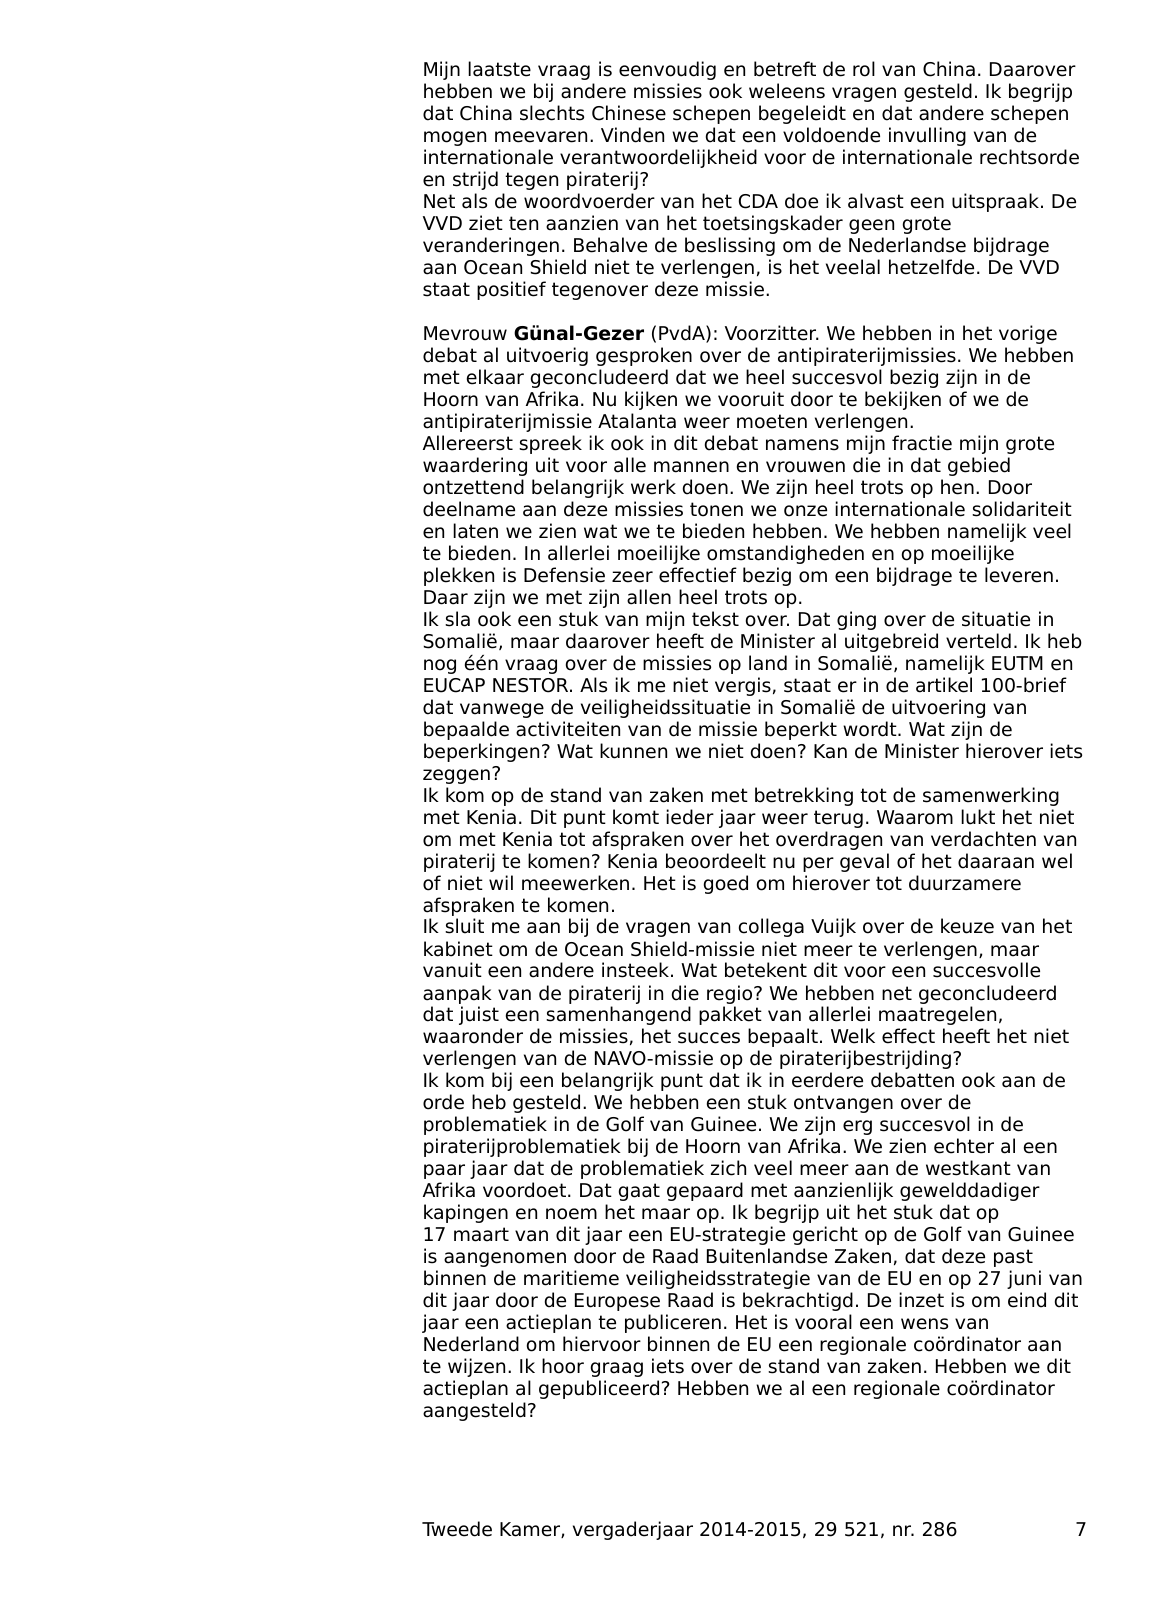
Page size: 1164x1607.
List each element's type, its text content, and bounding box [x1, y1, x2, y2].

text Ik kom op de stand van zaken met betrekking tot de samenwerking met Kenia. Dit punt komt ieder jaar weer terug. Waarom lukt het niet om met Kenia tot afspraken over het overdragen van verdachten van piraterij te komen? Kenia beoordeelt nu per geval of het daaraan wel of niet wil meewerken. Het is goed om hierover tot duurzamere afspraken te komen. [422, 784, 1087, 916]
text Net als de woordvoerder van het CDA doe ik alvast een uitspraak. De VVD ziet ten aanzien van het toetsingskader geen grote veranderingen. Behalve de beslissing om de Nederlandse bijdrage aan Ocean Shield niet te verlengen, is het veelal hetzelfde. De VVD staat positief tegenover deze missie. [422, 191, 1087, 301]
text Mijn laatste vraag is eenvoudig en betreft de rol van China. Daarover hebben we bij andere missies ook weleens vragen gesteld. Ik begrijp dat China slechts Chinese schepen begeleidt en dat andere schepen mogen meevaren. Vinden we dat een voldoende invulling van de internationale verantwoordelijkheid voor de internationale rechtsorde en strijd tegen piraterij? [422, 59, 1087, 191]
text Ik sluit me aan bij de vragen van collega Vuijk over de keuze van het kabinet om de Ocean Shield-missie niet meer te verlengen, maar vanuit een andere insteek. Wat betekent dit voor een succesvolle aanpak van de piraterij in die regio? We hebben net geconcludeerd dat juist een samenhangend pakket van allerlei maatregelen, waaronder de missies, het succes bepaalt. Welk effect heeft het niet verlengen van de NAVO-missie op de piraterijbestrijding? [422, 916, 1087, 1070]
text Ik kom bij een belangrijk punt dat ik in eerdere debatten ook aan de orde heb gesteld. We hebben een stuk ontvangen over de problematiek in de Golf van Guinee. We zijn erg succesvol in de piraterijproblematiek bij de Hoorn van Afrika. We zien echter al een paar jaar dat de problematiek zich veel meer aan de westkant van Afrika voordoet. Dat gaat gepaard met aanzienlijk gewelddadiger kapingen en noem het maar op. Ik begrijp uit het stuk dat op 17 maart van dit jaar een EU-strategie gericht op de Golf van Guinee is aangenomen door de Raad Buitenlandse Zaken, dat deze past binnen de maritieme veiligheidsstrategie van de EU en op 27 juni van dit jaar door de Europese Raad is bekrachtigd. De inzet is om eind dit jaar een actieplan te publiceren. Het is vooral een wens van Nederland om hiervoor binnen de EU een regionale coördinator aan te wijzen. Ik hoor graag iets over de stand van zaken. Hebben we dit actieplan al gepubliceerd? Hebben we al een regionale coördinator aangesteld? [422, 1070, 1087, 1422]
text Mevrouw Günal-Gezer (PvdA): Voorzitter. We hebben in het vorige debat al uitvoerig gesproken over de antipiraterijmissies. We hebben met elkaar geconcludeerd dat we heel succesvol bezig zijn in de Hoorn van Afrika. Nu kijken we vooruit door te bekijken of we de antipiraterijmissie Atalanta weer moeten verlengen. [422, 323, 1087, 433]
text Ik sla ook een stuk van mijn tekst over. Dat ging over de situatie in Somalië, maar daarover heeft de Minister al uitgebreid verteld. Ik heb nog één vraag over de missies op land in Somalië, namelijk EUTM en EUCAP NESTOR. Als ik me niet vergis, staat er in de artikel 100-brief dat vanwege de veiligheidssituatie in Somalië de uitvoering van bepaalde activiteiten van de missie beperkt wordt. Wat zijn de beperkingen? Wat kunnen we niet doen? Kan de Minister hierover iets zeggen? [422, 609, 1087, 784]
text Allereerst spreek ik ook in dit debat namens mijn fractie mijn grote waardering uit voor alle mannen en vrouwen die in dat gebied ontzettend belangrijk werk doen. We zijn heel trots op hen. Door deelname aan deze missies tonen we onze internationale solidariteit en laten we zien wat we te bieden hebben. We hebben namelijk veel te bieden. In allerlei moeilijke omstandigheden en op moeilijke plekken is Defensie zeer effectief bezig om een bijdrage te leveren. Daar zijn we met zijn allen heel trots op. [422, 433, 1087, 609]
